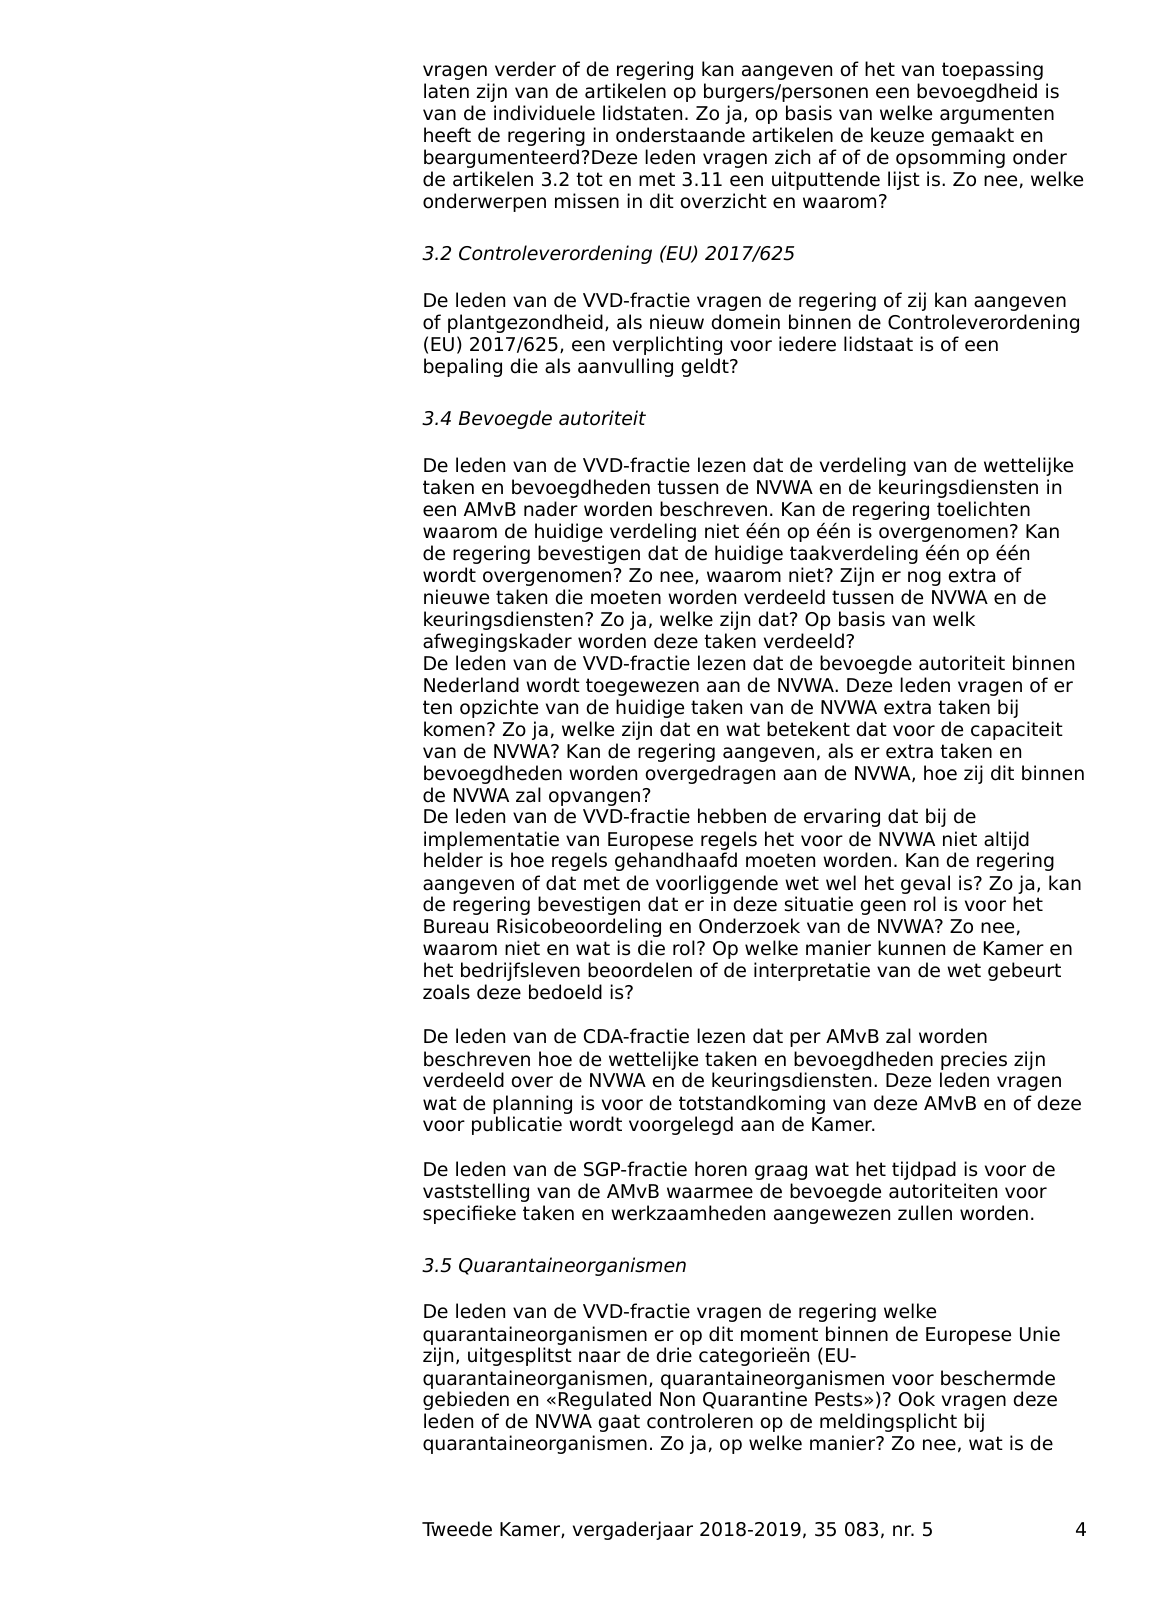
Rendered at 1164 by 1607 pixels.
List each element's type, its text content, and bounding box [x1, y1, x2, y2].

text De leden van de VVD-fractie lezen dat de verdeling van de wettelijke taken en bevoegdheden tussen de NVWA en de keuringsdiensten in een AMvB nader worden beschreven. Kan de regering toelichten waarom de huidige verdeling niet één op één is overgenomen? Kan de regering bevestigen dat de huidige taakverdeling één op één wordt overgenomen? Zo nee, waarom niet? Zijn er nog extra of nieuwe taken die moeten worden verdeeld tussen de NVWA en de keuringsdiensten? Zo ja, welke zijn dat? Op basis van welk afwegingskader worden deze taken verdeeld? [422, 455, 1087, 653]
text De leden van de SGP-fractie horen graag wat het tijdpad is voor de vaststelling van de AMvB waarmee de bevoegde autoriteiten voor specifieke taken en werkzaamheden aangewezen zullen worden. [422, 1158, 1087, 1224]
text De leden van de VVD-fractie lezen dat de bevoegde autoriteit binnen Nederland wordt toegewezen aan de NVWA. Deze leden vragen of er ten opzichte van de huidige taken van de NVWA extra taken bij komen? Zo ja, welke zijn dat en wat betekent dat voor de capaciteit van de NVWA? Kan de regering aangeven, als er extra taken en bevoegdheden worden overgedragen aan de NVWA, hoe zij dit binnen de NVWA zal opvangen? [422, 653, 1087, 806]
text De leden van de VVD-fractie vragen de regering of zij kan aangeven of plantgezondheid, als nieuw domein binnen de Controleverordening (EU) 2017/625, een verplichting voor iedere lidstaat is of een bepaling die als aanvulling geldt? [422, 290, 1087, 378]
text vragen verder of de regering kan aangeven of het van toepassing laten zijn van de artikelen op burgers/personen een bevoegdheid is van de individuele lidstaten. Zo ja, op basis van welke argumenten heeft de regering in onderstaande artikelen de keuze gemaakt en beargumenteerd?Deze leden vragen zich af of de opsomming onder de artikelen 3.2 tot en met 3.11 een uitputtende lijst is. Zo nee, welke onderwerpen missen in dit overzicht en waarom? [422, 59, 1087, 213]
subtitle 3.2 Controleverordening (EU) 2017/625 [422, 243, 1087, 265]
subtitle 3.5 Quarantaineorganismen [422, 1254, 1087, 1276]
text De leden van de CDA-fractie lezen dat per AMvB zal worden beschreven hoe de wettelijke taken en bevoegdheden precies zijn verdeeld over de NVWA en de keuringsdiensten. Deze leden vragen wat de planning is voor de totstandkoming van deze AMvB en of deze voor publicatie wordt voorgelegd aan de Kamer. [422, 1026, 1087, 1136]
subtitle 3.4 Bevoegde autoriteit [422, 408, 1087, 430]
text De leden van de VVD-fractie hebben de ervaring dat bij de implementatie van Europese regels het voor de NVWA niet altijd helder is hoe regels gehandhaafd moeten worden. Kan de regering aangeven of dat met de voorliggende wet wel het geval is? Zo ja, kan de regering bevestigen dat er in deze situatie geen rol is voor het Bureau Risicobeoordeling en Onderzoek van de NVWA? Zo nee, waarom niet en wat is die rol? Op welke manier kunnen de Kamer en het bedrijfsleven beoordelen of de interpretatie van de wet gebeurt zoals deze bedoeld is? [422, 806, 1087, 1004]
text De leden van de VVD-fractie vragen de regering welke quarantaineorganismen er op dit moment binnen de Europese Unie zijn, uitgesplitst naar de drie categorieën (EU-quarantaineorganismen, quarantaineorganismen voor beschermde gebieden en «Regulated Non Quarantine Pests»)? Ook vragen deze leden of de NVWA gaat controleren op de meldingsplicht bij quarantaineorganismen. Zo ja, op welke manier? Zo nee, wat is de [422, 1301, 1087, 1455]
